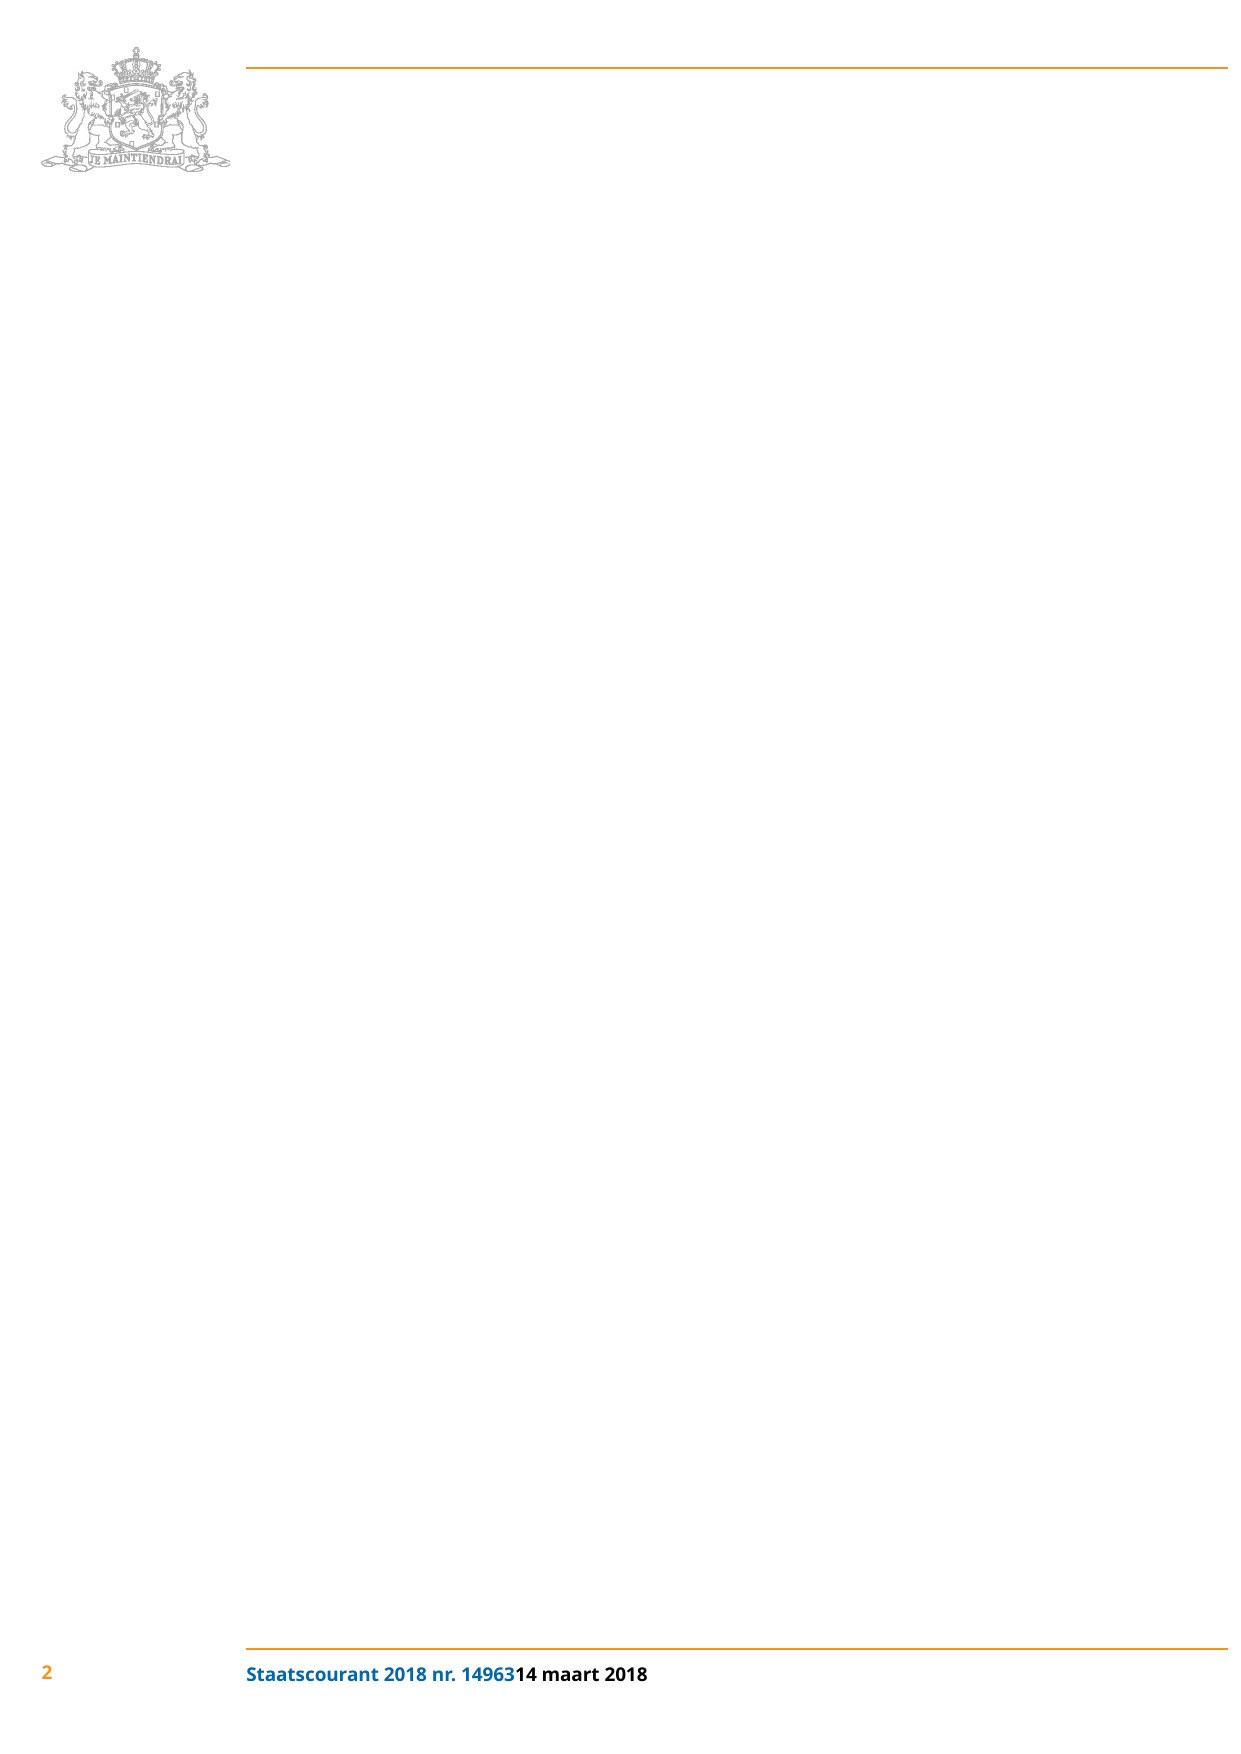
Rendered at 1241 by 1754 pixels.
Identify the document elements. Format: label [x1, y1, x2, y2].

picture [41, 47, 231, 172]
